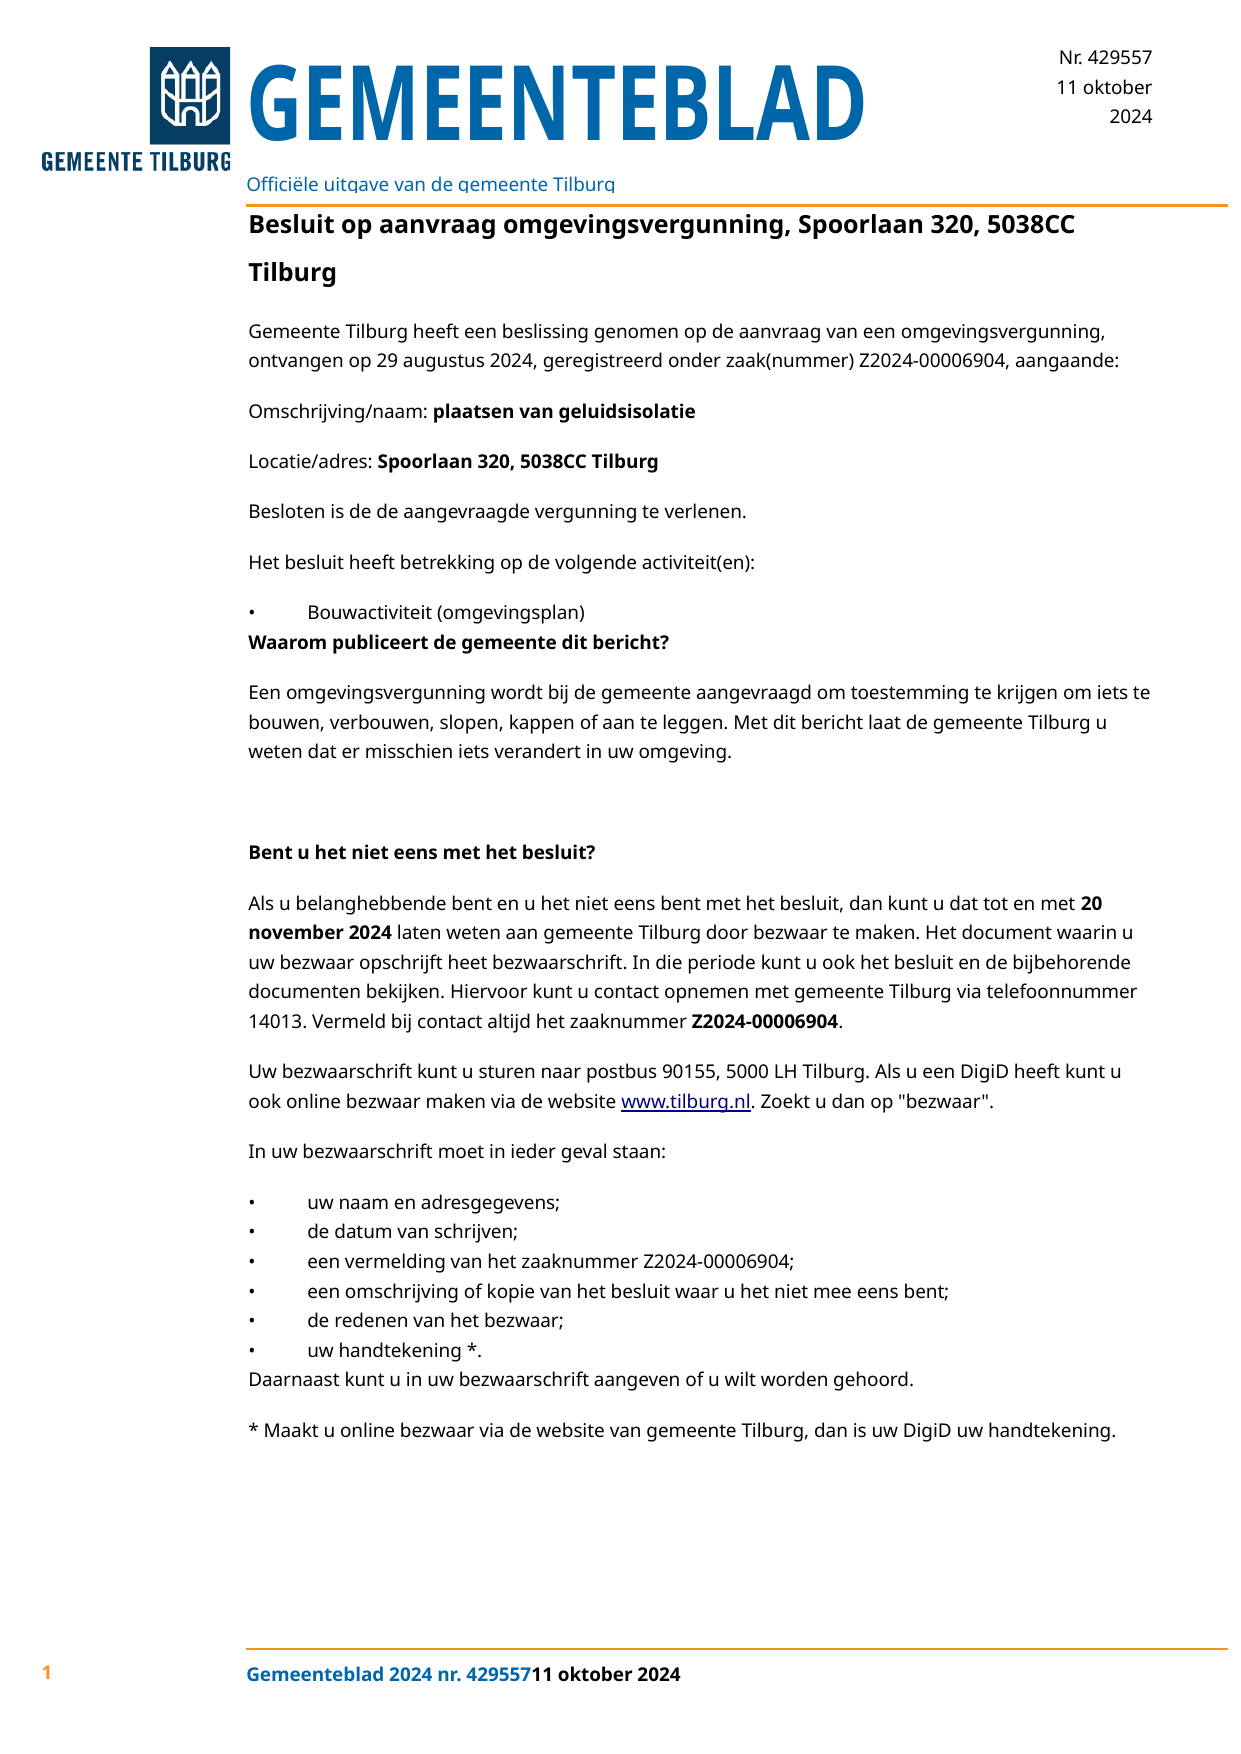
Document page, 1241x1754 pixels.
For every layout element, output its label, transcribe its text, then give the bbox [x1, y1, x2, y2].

text Uw bezwaarschrift kunt u sturen naar postbus 90155, 5000 LH Tilburg. Als u een DigiD heeft kunt u ook online bezwaar maken via de website www.tilburg.nl. Zoekt u dan op "bezwaar". [248, 1059, 1152, 1114]
picture [41, 47, 231, 172]
list een vermelding van het zaaknummer Z2024-00006904; [248, 1248, 1152, 1274]
list de datum van schrijven; [248, 1219, 1152, 1244]
list een omschrijving of kopie van het besluit waar u het niet mee eens bent; [248, 1278, 1152, 1304]
text Locatie/adres: Spoorlaan 320, 5038CC Tilburg [248, 448, 1152, 474]
text Besluit op aanvraag omgevingsvergunning, Spoorlaan 320, 5038CC Tilburg [248, 207, 1152, 288]
text Omschrijving/naam: plaatsen van geluidsisolatie [248, 398, 1152, 424]
text Gemeente Tilburg heeft een beslissing genomen op de aanvraag van een omgevingsvergunning, ontvangen op 29 augustus 2024, geregistreerd onder zaak(nummer) Z2024-00006904, aangaande: [248, 318, 1152, 373]
text Als u belanghebbende bent en u het niet eens bent met het besluit, dan kunt u dat tot en met 20 november 2024 laten weten aan gemeente Tilburg door bezwaar te maken. Het document waarin u uw bezwaar opschrijft heet bezwaarschrift. In die periode kunt u ook het besluit en de bijbehorende documenten bekijken. Hiervoor kunt u contact opnemen met gemeente Tilburg via telefoonnummer 14013. Vermeld bij contact altijd het zaaknummer Z2024-00006904. [248, 890, 1152, 1034]
text In uw bezwaarschrift moet in ieder geval staan: [248, 1139, 1152, 1164]
list de redenen van het bezwaar; [248, 1307, 1152, 1333]
text Een omgevingsvergunning wordt bij de gemeente aangevraagd om toestemming te krijgen om iets te bouwen, verbouwen, slopen, kappen of aan te leggen. Met dit bericht laat de gemeente Tilburg u weten dat er misschien iets verandert in uw omgeving. [248, 679, 1152, 764]
list uw naam en adresgegevens; [248, 1189, 1152, 1215]
list Bouwactiviteit (omgevingsplan) [248, 599, 1152, 625]
text Het besluit heeft betrekking op de volgende activiteit(en): [248, 549, 1152, 575]
text Waarom publiceert de gemeente dit bericht? [248, 629, 1152, 655]
list uw handtekening *. [248, 1337, 1152, 1363]
text * Maakt u online bezwaar via de website van gemeente Tilburg, dan is uw DigiD uw handtekening. [248, 1417, 1152, 1443]
text Besloten is de de aangevraagde vergunning te verlenen. [248, 499, 1152, 524]
text Bent u het niet eens met het besluit? [248, 839, 1152, 865]
text Daarnaast kunt u in uw bezwaarschrift aangeven of u wilt worden gehoord. [248, 1367, 1152, 1392]
